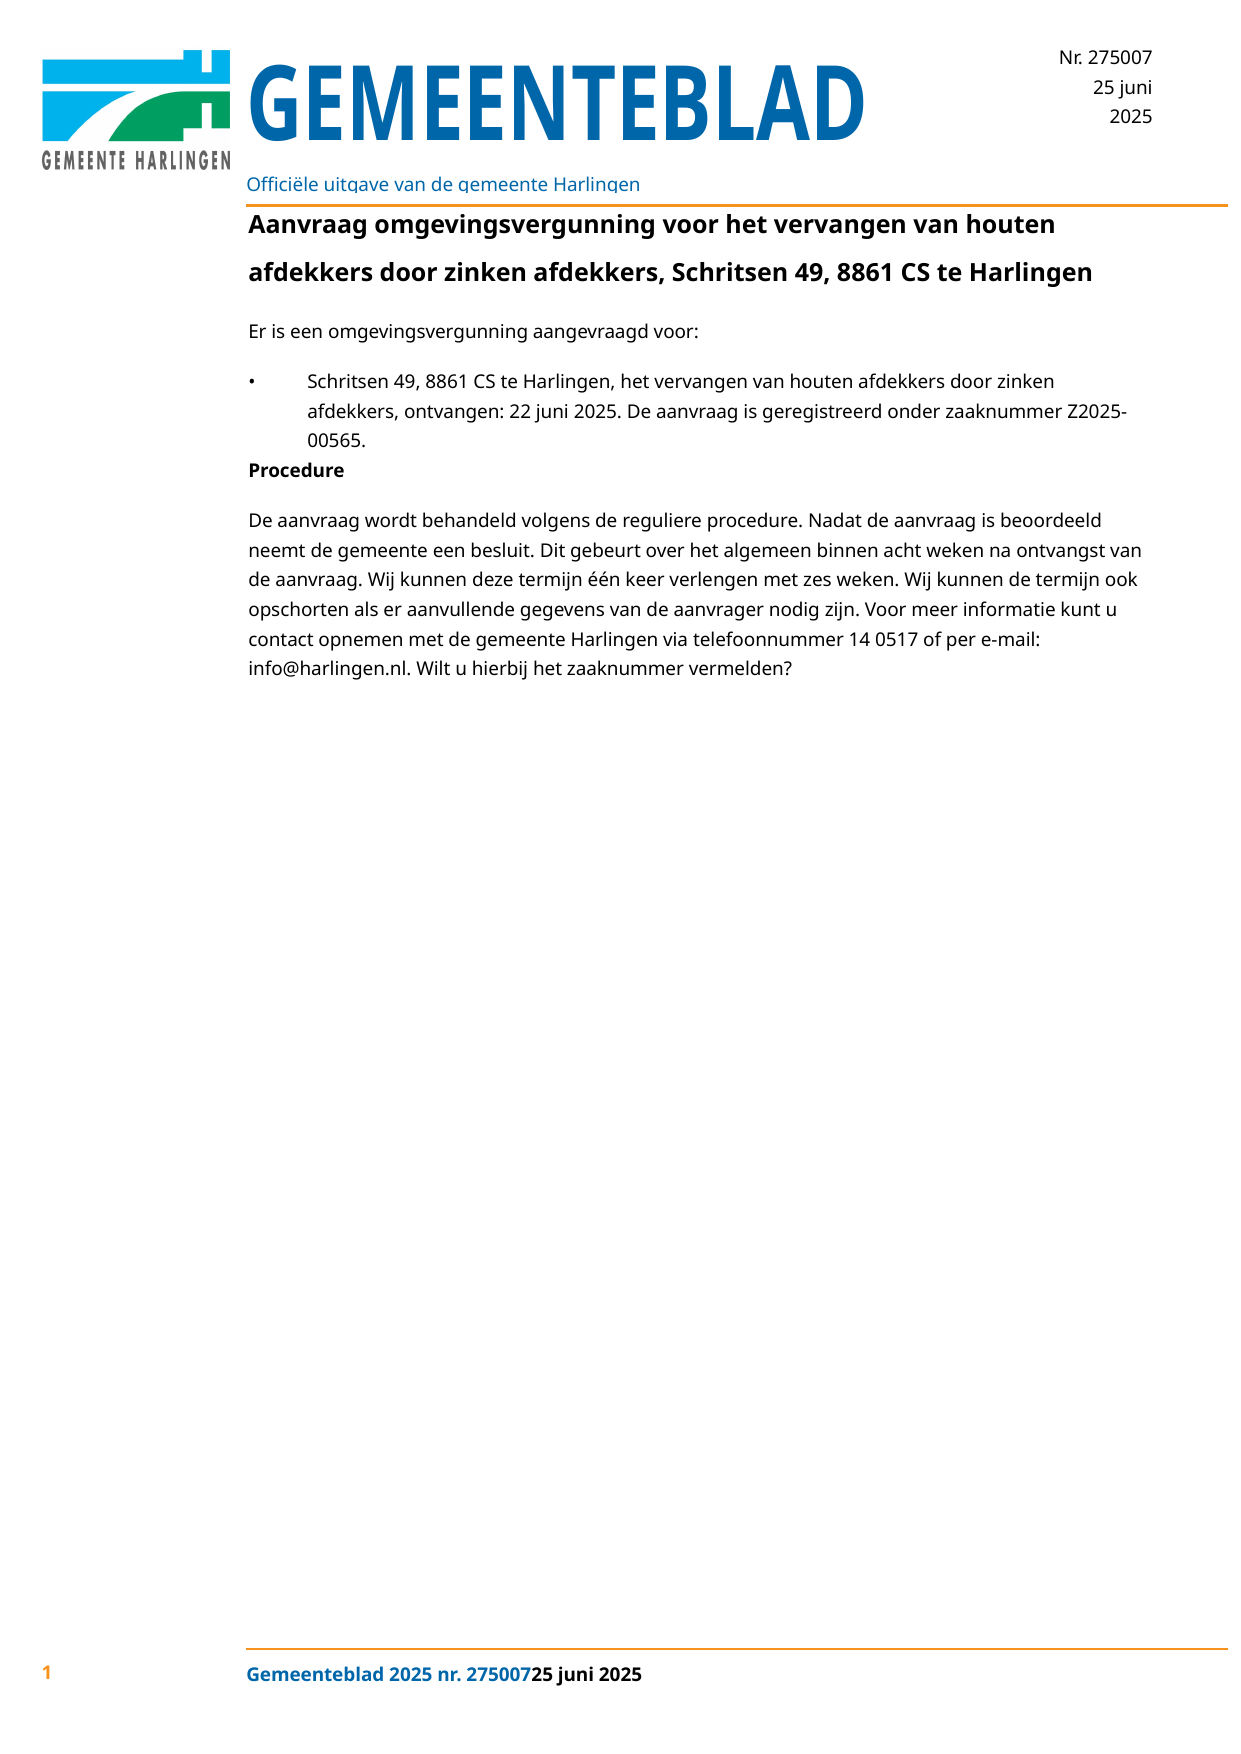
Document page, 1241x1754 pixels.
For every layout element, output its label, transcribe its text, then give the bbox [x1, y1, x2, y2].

text Er is een omgevingsvergunning aangevraagd voor: [248, 318, 1152, 344]
text Aanvraag omgevingsvergunning voor het vervangen van houten afdekkers door zinken afdekkers, Schritsen 49, 8861 CS te Harlingen [248, 207, 1152, 288]
picture [41, 47, 231, 172]
text Procedure [248, 457, 1152, 483]
text De aanvraag wordt behandeld volgens de reguliere procedure. Nadat de aanvraag is beoordeeld neemt de gemeente een besluit. Dit gebeurt over het algemeen binnen acht weken na ontvangst van de aanvraag. Wij kunnen deze termijn één keer verlengen met zes weken. Wij kunnen de termijn ook opschorten als er aanvullende gegevens van de aanvrager nodig zijn. Voor meer informatie kunt u contact opnemen met de gemeente Harlingen via telefoonnummer 14 0517 of per e-mail: info@harlingen.nl. Wilt u hierbij het zaaknummer vermelden? [248, 507, 1152, 681]
list Schritsen 49, 8861 CS te Harlingen, het vervangen van houten afdekkers door zinken afdekkers, ontvangen: 22 juni 2025. De aanvraag is geregistreerd onder zaaknummer Z2025-00565. [248, 368, 1152, 453]
